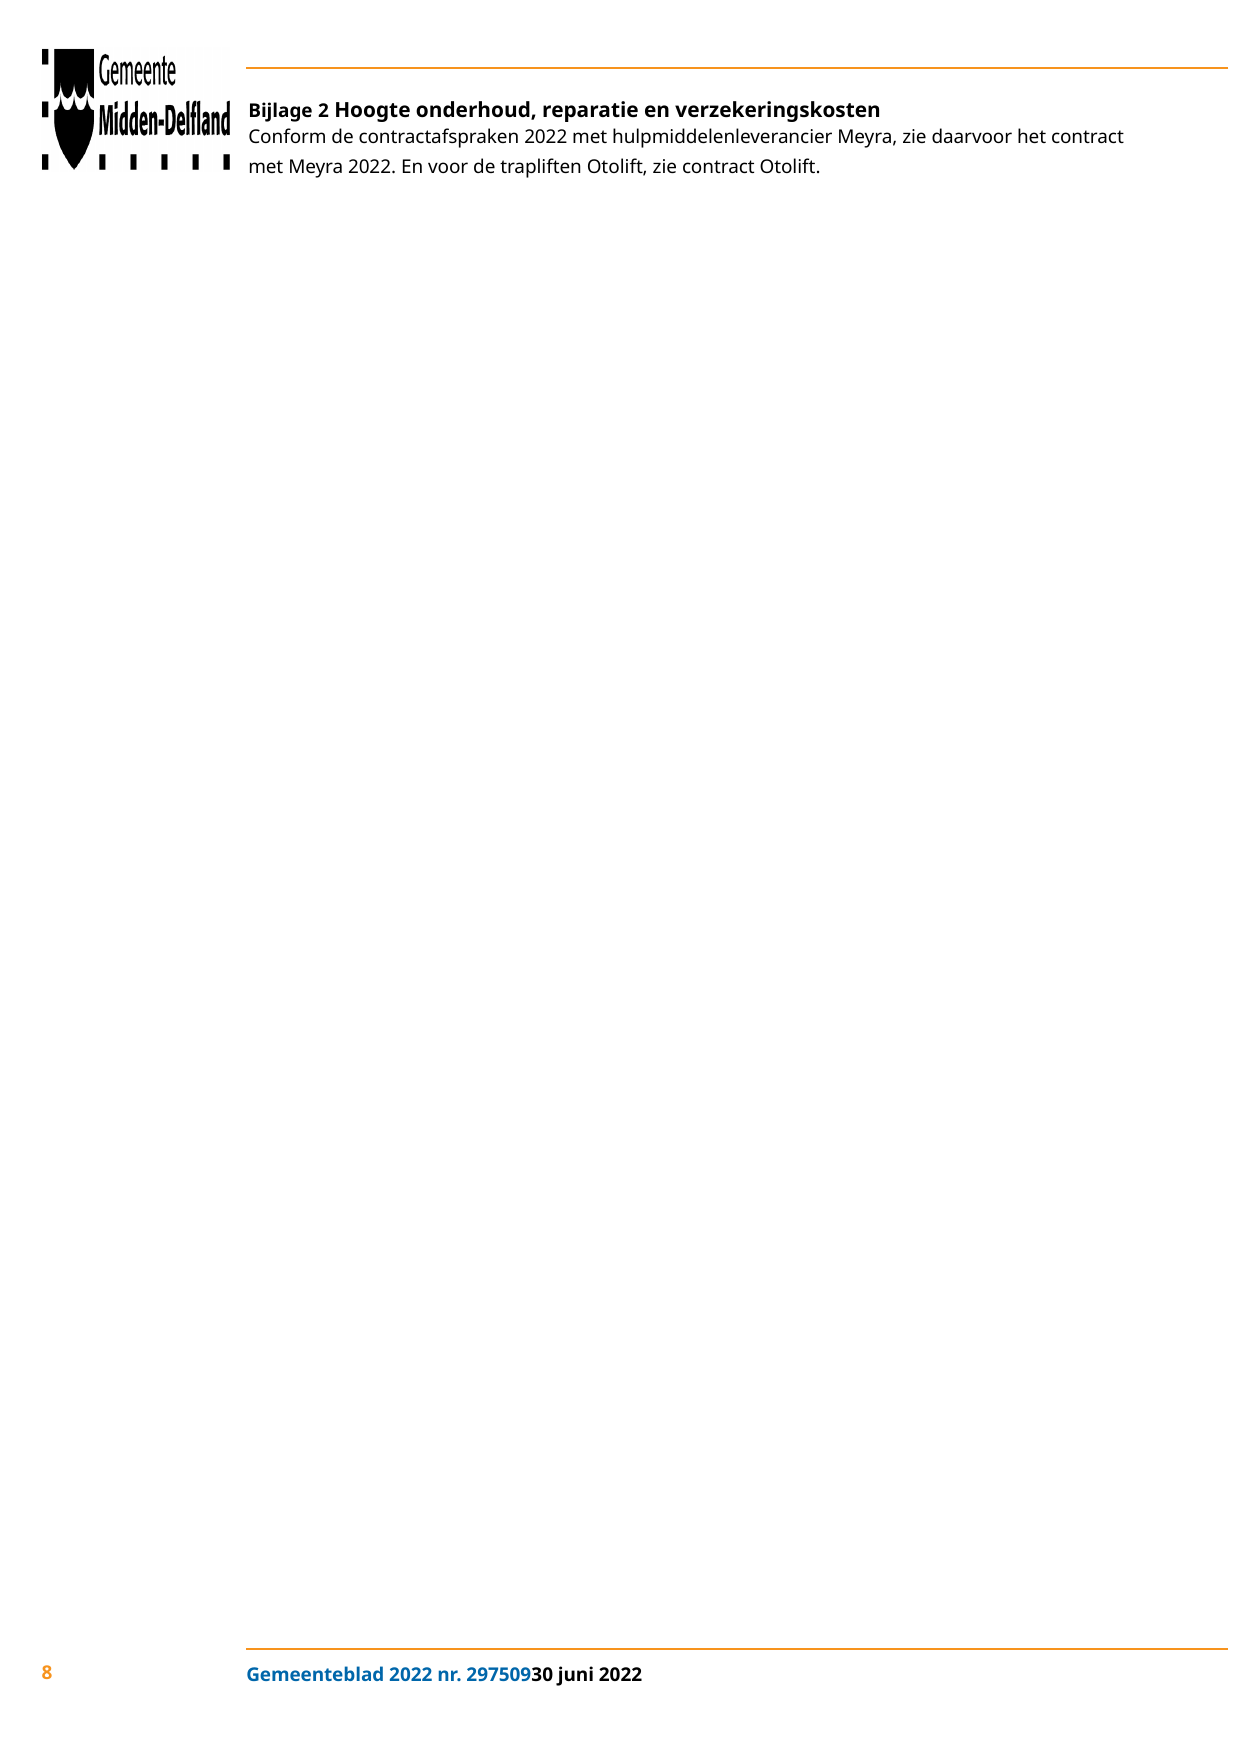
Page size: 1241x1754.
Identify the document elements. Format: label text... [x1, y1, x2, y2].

picture [41, 47, 231, 172]
text Bijlage 2 Hoogte onderhoud, reparatie en verzekeringskosten [248, 95, 1152, 123]
text Conform de contractafspraken 2022 met hulpmiddelenleverancier Meyra, zie daarvoor het contract met Meyra 2022. En voor de trapliften Otolift, zie contract Otolift. [248, 123, 1152, 179]
